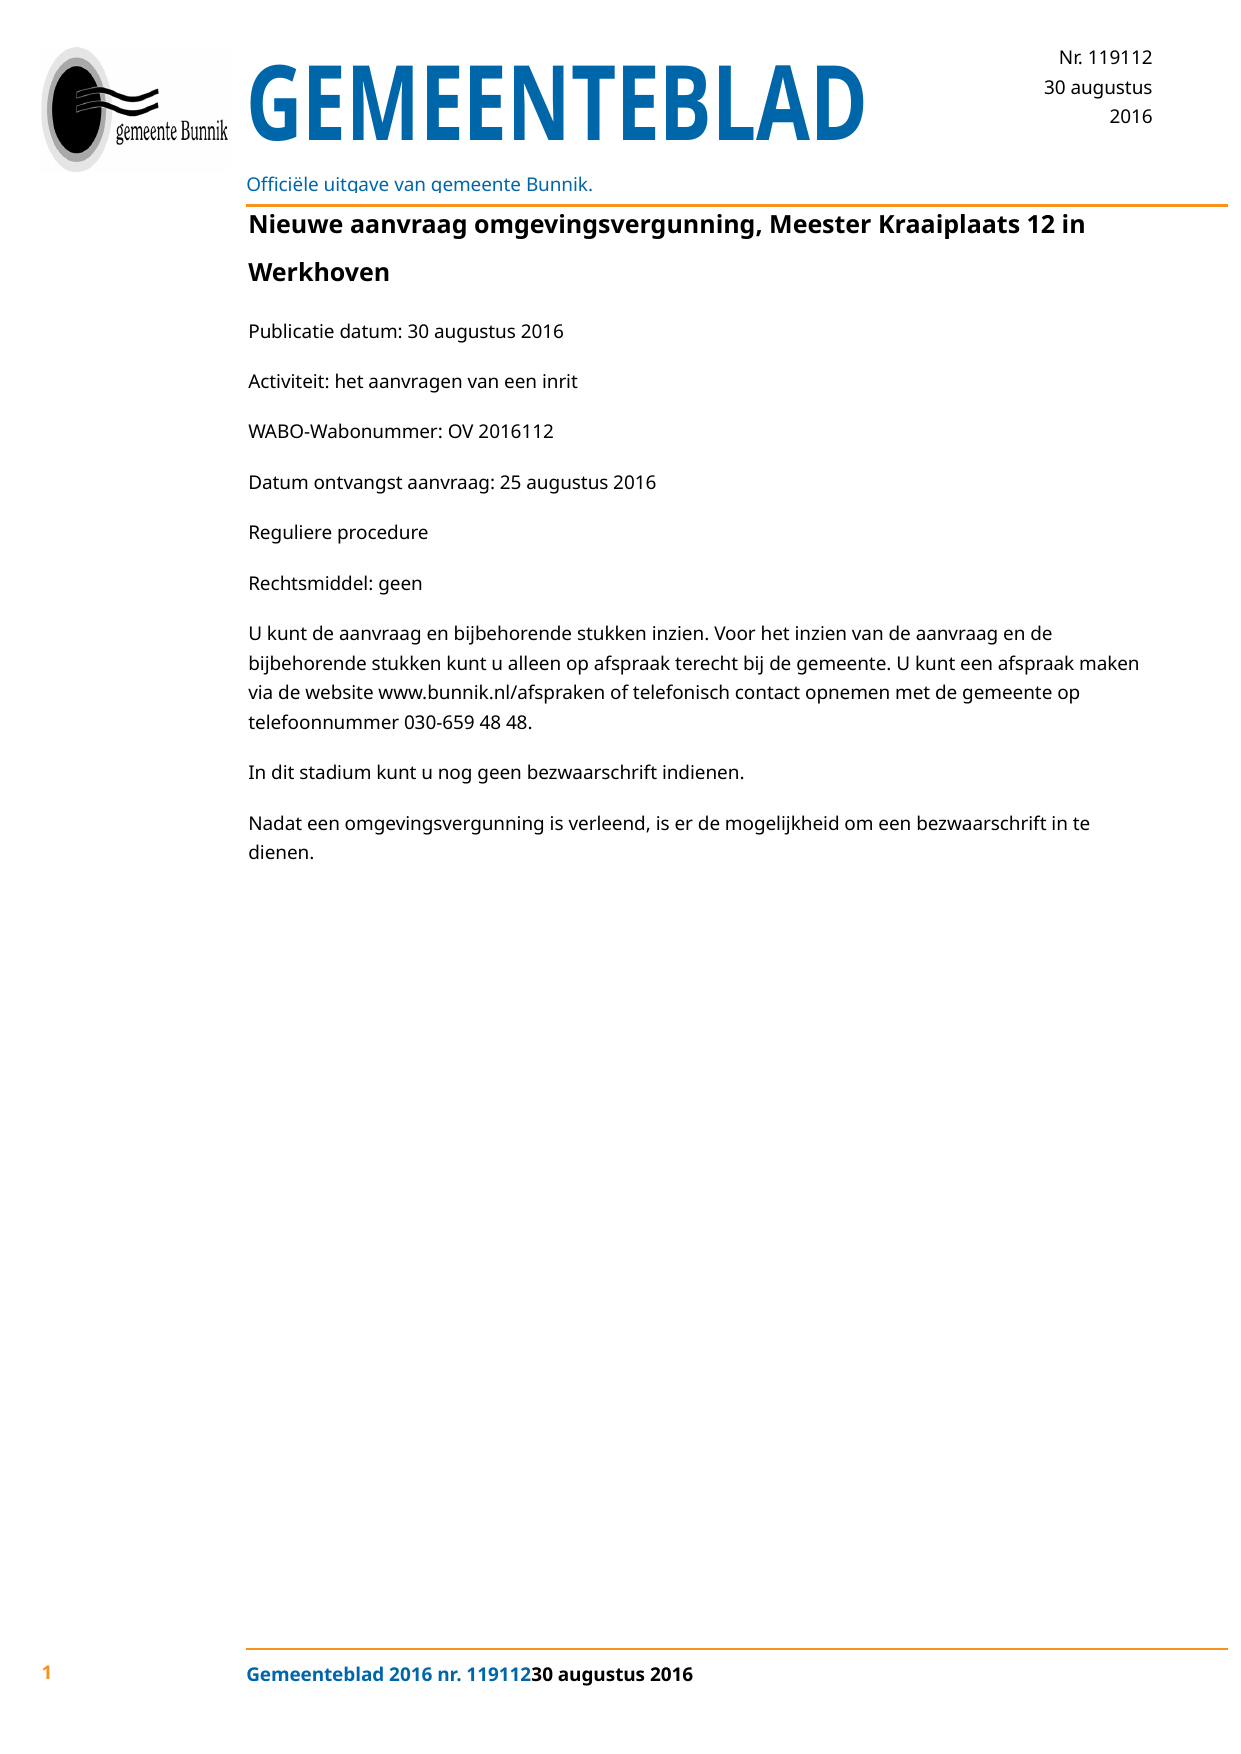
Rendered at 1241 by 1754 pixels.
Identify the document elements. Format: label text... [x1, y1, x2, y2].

text U kunt de aanvraag en bijbehorende stukken inzien. Voor het inzien van de aanvraag en de bijbehorende stukken kunt u alleen op afspraak terecht bij de gemeente. U kunt een afspraak maken via de website www.bunnik.nl/afspraken of telefonisch contact opnemen met de gemeente op telefoonnummer 030-659 48 48. [248, 620, 1152, 735]
text In dit stadium kunt u nog geen bezwaarschrift indienen. [248, 759, 1152, 785]
text Reguliere procedure [248, 519, 1152, 545]
picture [41, 47, 231, 172]
text Rechtsmiddel: geen [248, 570, 1152, 596]
text WABO-Wabonummer: OV 2016112 [248, 419, 1152, 444]
text Activiteit: het aanvragen van een inrit [248, 368, 1152, 394]
text Nadat een omgevingsvergunning is verleend, is er de mogelijkheid om een bezwaarschrift in te dienen. [248, 810, 1152, 865]
text Datum ontvangst aanvraag: 25 augustus 2016 [248, 469, 1152, 495]
text Publicatie datum: 30 augustus 2016 [248, 318, 1152, 344]
text Nieuwe aanvraag omgevingsvergunning, Meester Kraaiplaats 12 in Werkhoven [248, 207, 1152, 288]
